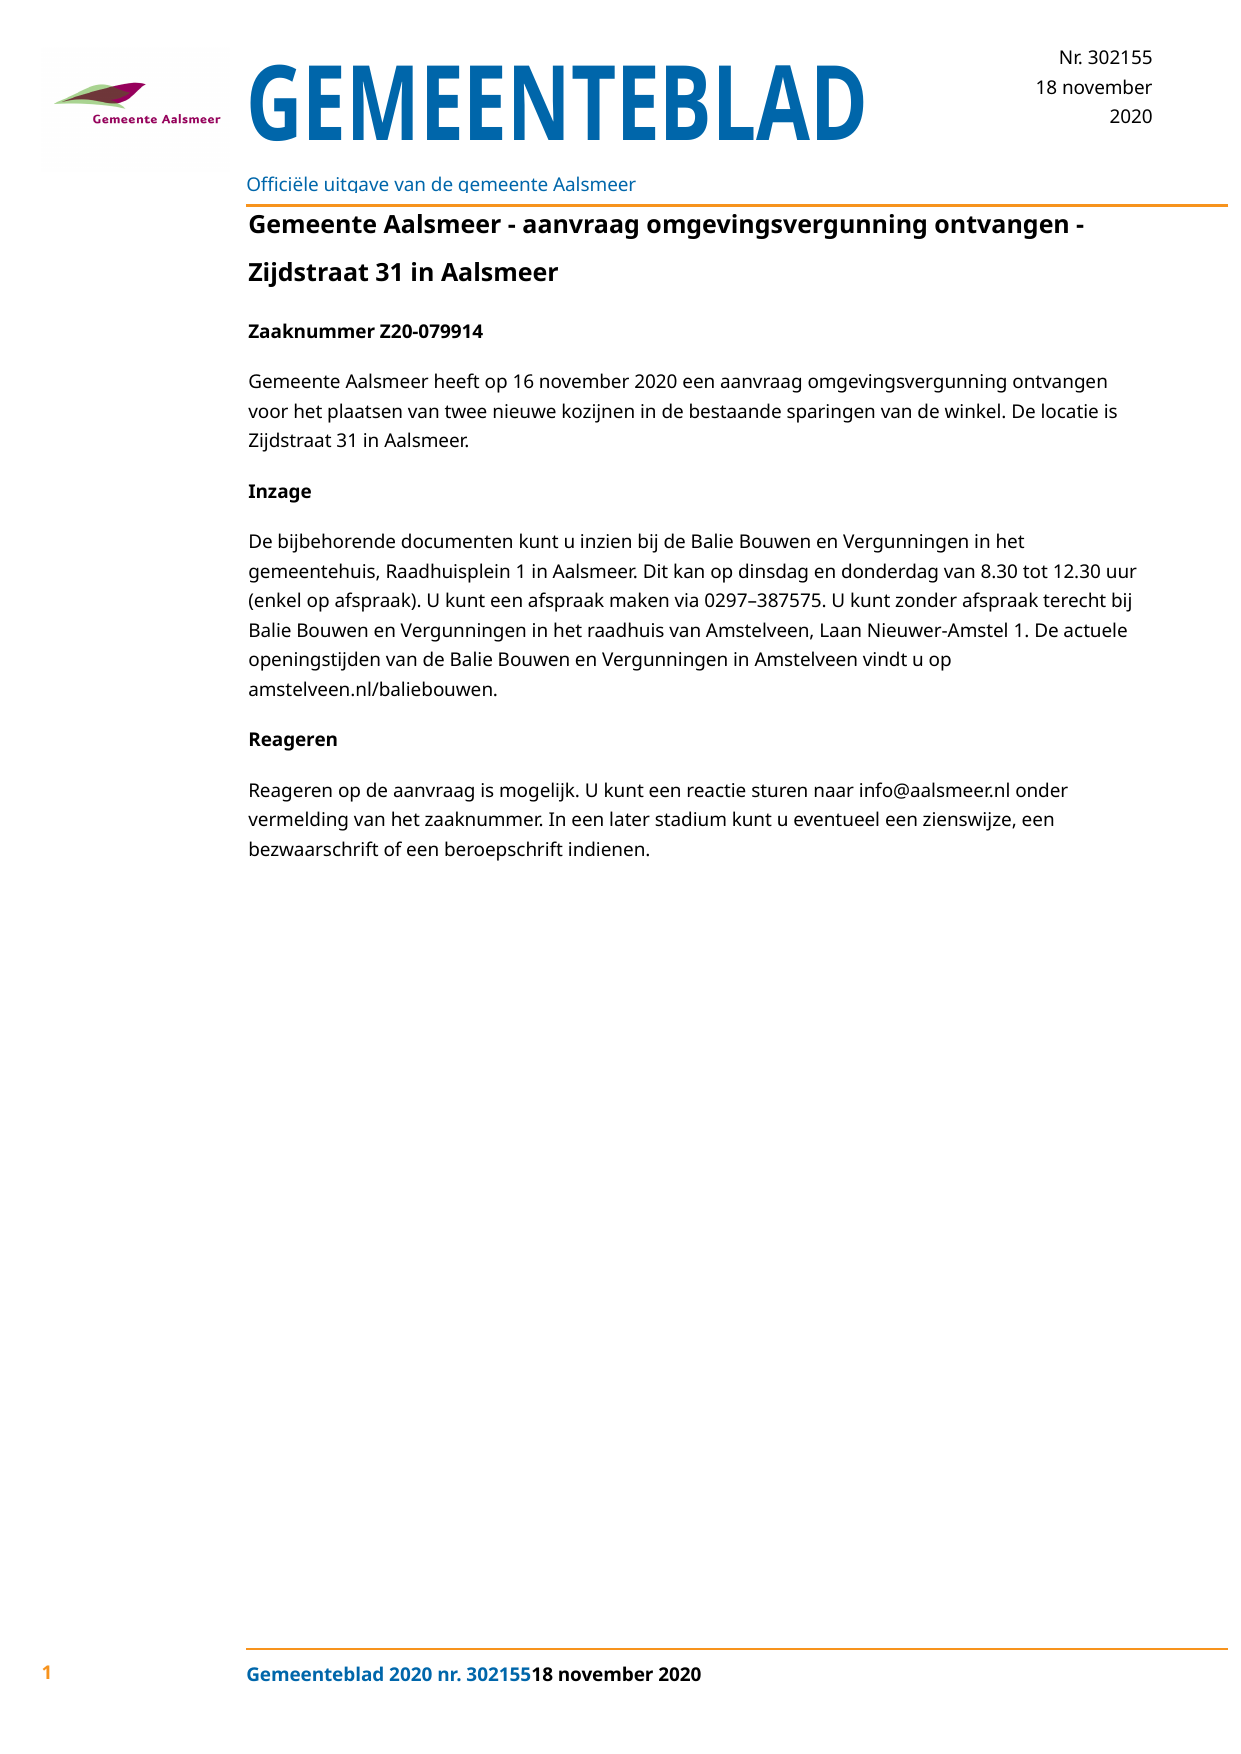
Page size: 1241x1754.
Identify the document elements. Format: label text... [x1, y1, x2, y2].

text Inzage [248, 478, 1152, 504]
text Gemeente Aalsmeer - aanvraag omgevingsvergunning ontvangen - Zijdstraat 31 in Aalsmeer [248, 207, 1152, 288]
text De bijbehorende documenten kunt u inzien bij de Balie Bouwen en Vergunningen in het gemeentehuis, Raadhuisplein 1 in Aalsmeer. Dit kan op dinsdag en donderdag van 8.30 tot 12.30 uur (enkel op afspraak). U kunt een afspraak maken via 0297–387575. U kunt zonder afspraak terecht bij Balie Bouwen en Vergunningen in het raadhuis van Amstelveen, Laan Nieuwer-Amstel 1. De actuele openingstijden van de Balie Bouwen en Vergunningen in Amstelveen vindt u op amstelveen.nl/baliebouwen. [248, 528, 1152, 702]
text Gemeente Aalsmeer heeft op 16 november 2020 een aanvraag omgevingsvergunning ontvangen voor het plaatsen van twee nieuwe kozijnen in de bestaande sparingen van de winkel. De locatie is Zijdstraat 31 in Aalsmeer. [248, 368, 1152, 453]
text Reageren op de aanvraag is mogelijk. U kunt een reactie sturen naar info@aalsmeer.nl onder vermelding van het zaaknummer. In een later stadium kunt u eventueel een zienswijze, een bezwaarschrift of een beroepschrift indienen. [248, 777, 1152, 862]
picture [41, 47, 231, 172]
text Zaaknummer Z20-079914 [248, 318, 1152, 344]
text Reageren [248, 727, 1152, 752]
